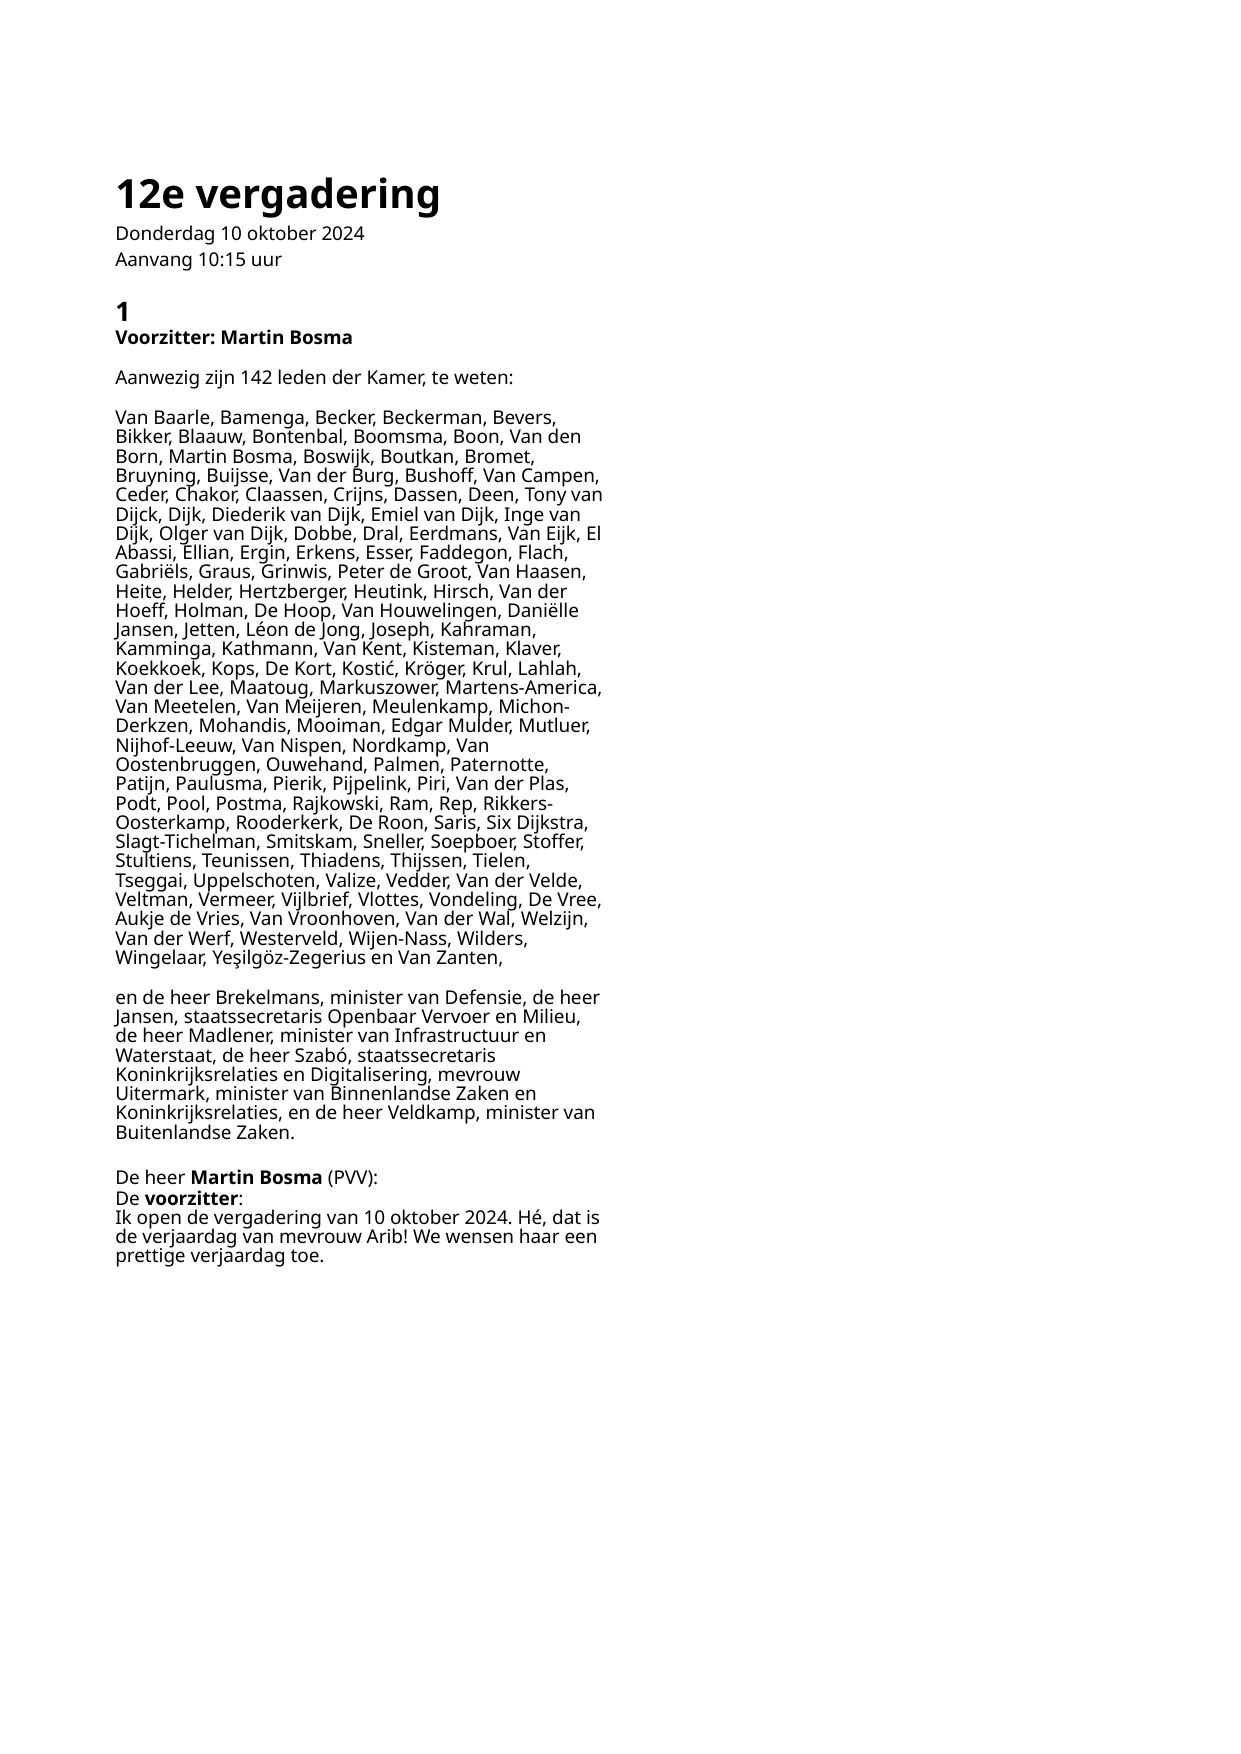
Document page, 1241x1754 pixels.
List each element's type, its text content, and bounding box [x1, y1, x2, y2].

text De voorzitter: [115, 1189, 605, 1209]
text en de heer Brekelmans, minister van Defensie, de heer Jansen, staatssecretaris Openbaar Vervoer en Milieu, de heer Madlener, minister van Infrastructuur en Waterstaat, de heer Szabó, staatssecretaris Koninkrijksrelaties en Digitalisering, mevrouw Uitermark, minister van Binnenlandse Zaken en Koninkrijksrelaties, en de heer Veldkamp, minister van Buitenlandse Zaken. [115, 989, 605, 1143]
text Aanvang 10:15 uur [115, 246, 605, 272]
text Voorzitter: Martin Bosma [115, 329, 605, 348]
text De heer Martin Bosma (PVV): [115, 1164, 605, 1189]
text Aanwezig zijn 142 leden der Kamer, te weten: [115, 369, 605, 388]
text Van Baarle, Bamenga, Becker, Beckerman, Bevers, Bikker, Blaauw, Bontenbal, Boomsma, Boon, Van den Born, Martin Bosma, Boswijk, Boutkan, Bromet, Bruyning, Buijsse, Van der Burg, Bushoff, Van Campen, Ceder, Chakor, Claassen, Crijns, Dassen, Deen, Tony van Dijck, Dijk, Diederik van Dijk, Emiel van Dijk, Inge van Dijk, Olger van Dijk, Dobbe, Dral, Eerdmans, Van Eijk, El Abassi, Ellian, Ergin, Erkens, Esser, Faddegon, Flach, Gabriëls, Graus, Grinwis, Peter de Groot, Van Haasen, Heite, Helder, Hertzberger, Heutink, Hirsch, Van der Hoeff, Holman, De Hoop, Van Houwelingen, Daniëlle Jansen, Jetten, Léon de Jong, Joseph, Kahraman, Kamminga, Kathmann, Van Kent, Kisteman, Klaver, Koekkoek, Kops, De Kort, Kostić, Kröger, Krul, Lahlah, Van der Lee, Maatoug, Markuszower, Martens-America, Van Meetelen, Van Meijeren, Meulenkamp, Michon-Derkzen, Mohandis, Mooiman, Edgar Mulder, Mutluer, Nijhof-Leeuw, Van Nispen, Nordkamp, Van Oostenbruggen, Ouwehand, Palmen, Paternotte, Patijn, Paulusma, Pierik, Pijpelink, Piri, Van der Plas, Podt, Pool, Postma, Rajkowski, Ram, Rep, Rikkers-Oosterkamp, Rooderkerk, De Roon, Saris, Six Dijkstra, Slagt-Tichelman, Smitskam, Sneller, Soepboer, Stoffer, Stultiens, Teunissen, Thiadens, Thijssen, Tielen, Tseggai, Uppelschoten, Valize, Vedder, Van der Velde, Veltman, Vermeer, Vijlbrief, Vlottes, Vondeling, De Vree, Aukje de Vries, Van Vroonhoven, Van der Wal, Welzijn, Van der Werf, Westerveld, Wijen-Nass, Wilders, Wingelaar, Yeşilgöz-Zegerius en Van Zanten, [115, 409, 605, 968]
text 12e vergadering [115, 165, 605, 220]
text Donderdag 10 oktober 2024 [115, 220, 605, 246]
text 1 [115, 292, 605, 329]
text Ik open de vergadering van 10 oktober 2024. Hé, dat is de verjaardag van mevrouw Arib! We wensen haar een prettige verjaardag toe. [115, 1209, 605, 1267]
